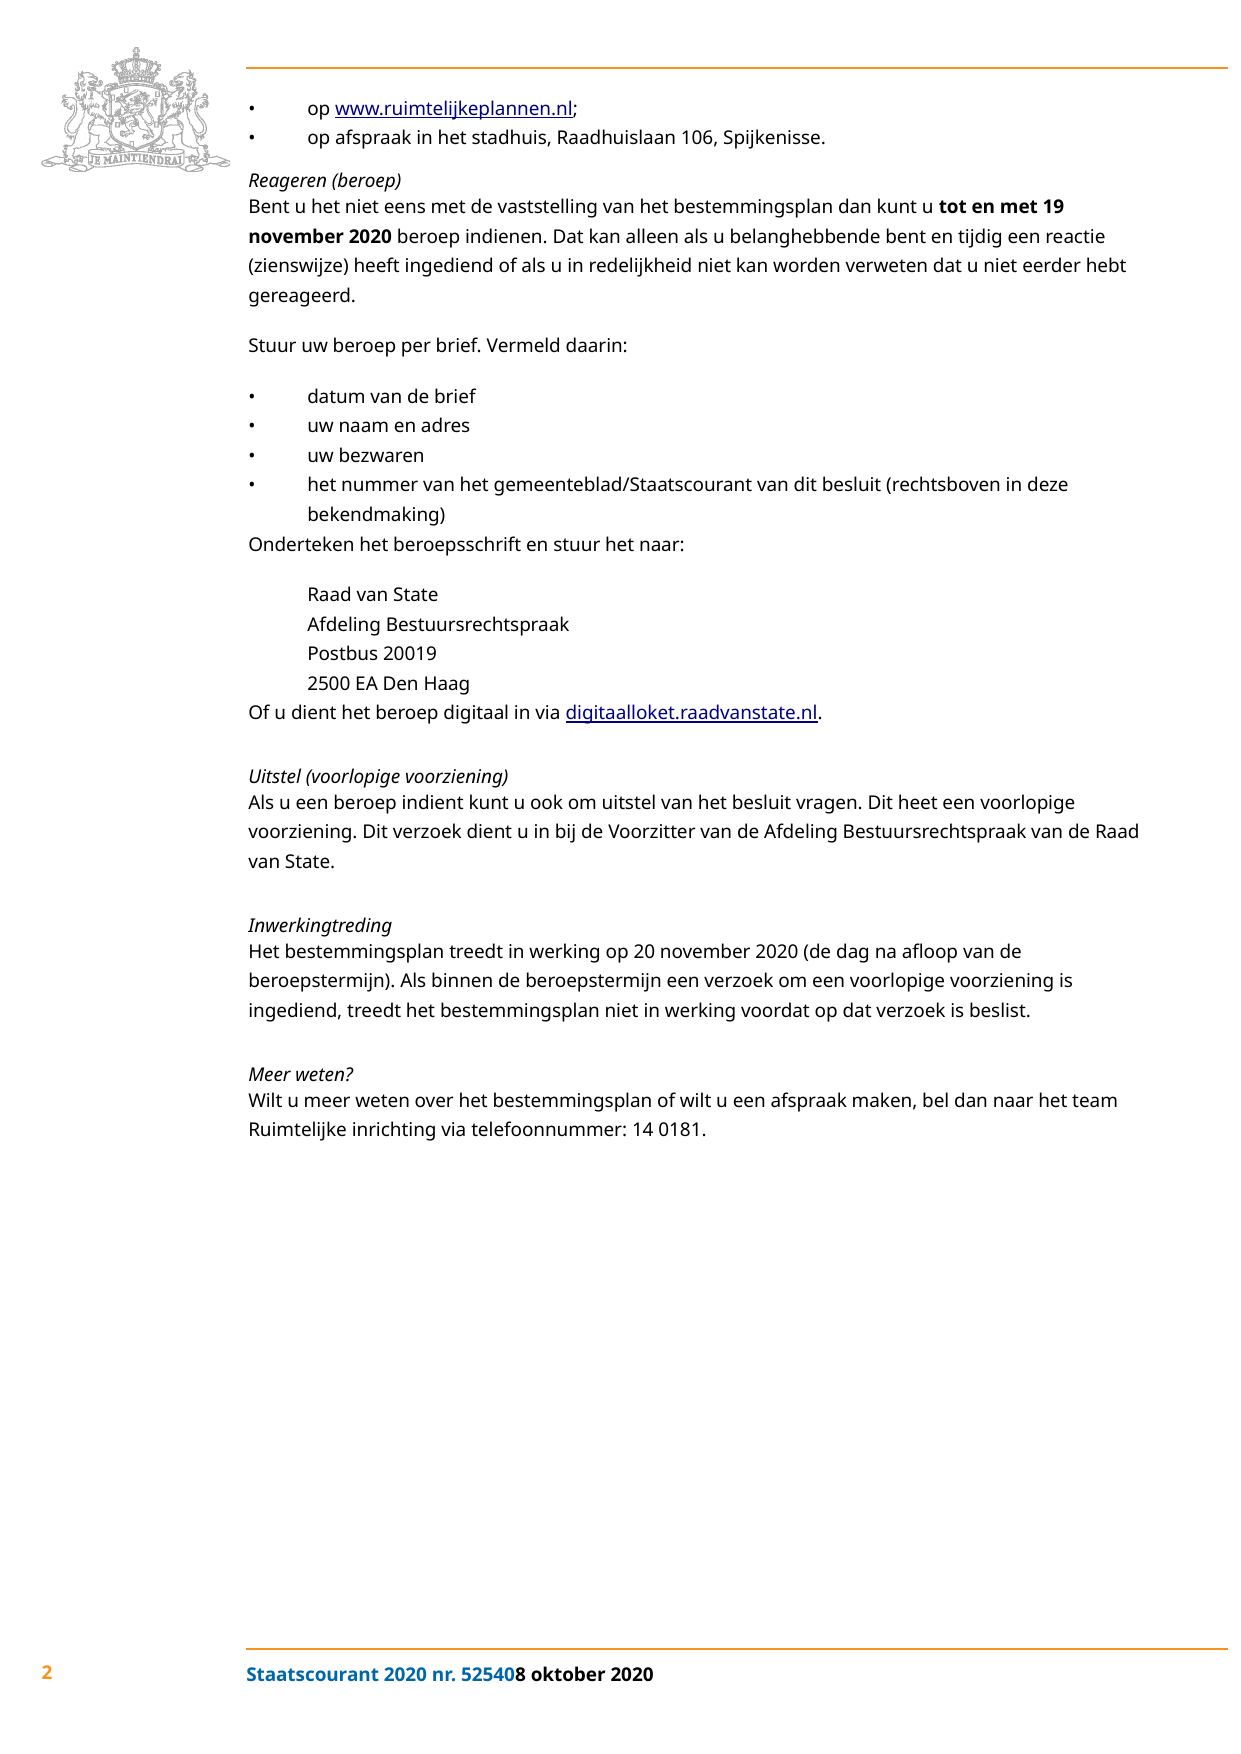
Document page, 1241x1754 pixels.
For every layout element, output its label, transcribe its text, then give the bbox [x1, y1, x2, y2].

list 2500 EA Den Haag [248, 670, 1152, 696]
text Onderteken het beroepsschrift en stuur het naar: [248, 531, 1152, 556]
list datum van de brief [248, 383, 1152, 408]
text Het bestemmingsplan treedt in werking op 20 november 2020 (de dag na afloop van de beroepstermijn). Als binnen de beroepstermijn een verzoek om een voorlopige voorziening is ingediend, treedt het bestemmingsplan niet in werking voordat op dat verzoek is beslist. [248, 938, 1152, 1023]
list het nummer van het gemeenteblad/Staatscourant van dit besluit (rechtsboven in deze bekendmaking) [248, 472, 1152, 527]
list uw bezwaren [248, 442, 1152, 468]
list Raad van State [248, 581, 1152, 607]
text Uitstel (voorlopige voorziening) [248, 763, 1152, 789]
list op afspraak in het stadhuis, Raadhuislaan 106, Spijkenisse. [248, 124, 1152, 150]
text Of u dient het beroep digitaal in via digitaalloket.raadvanstate.nl. [248, 699, 1152, 725]
list uw naam en adres [248, 412, 1152, 438]
text Reageren (beroep) [248, 167, 1152, 193]
list Postbus 20019 [248, 640, 1152, 666]
list op www.ruimtelijkeplannen.nl; [248, 95, 1152, 121]
text Meer weten? [248, 1061, 1152, 1087]
list Afdeling Bestuursrechtspraak [248, 611, 1152, 636]
text Als u een beroep indient kunt u ook om uitstel van het besluit vragen. Dit heet een voorlopige voorziening. Dit verzoek dient u in bij de Voorzitter van de Afdeling Bestuursrechtspraak van de Raad van State. [248, 789, 1152, 874]
picture [41, 47, 231, 172]
text Inwerkingtreding [248, 912, 1152, 938]
text Wilt u meer weten over het bestemmingsplan of wilt u een afspraak maken, bel dan naar het team Ruimtelijke inrichting via telefoonnummer: 14 0181. [248, 1087, 1152, 1142]
text Stuur uw beroep per brief. Vermeld daarin: [248, 332, 1152, 358]
text Bent u het niet eens met de vaststelling van het bestemmingsplan dan kunt u tot en met 19 november 2020 beroep indienen. Dat kan alleen als u belanghebbende bent en tijdig een reactie (zienswijze) heeft ingediend of als u in redelijkheid niet kan worden verweten dat u niet eerder hebt gereageerd. [248, 193, 1152, 308]
